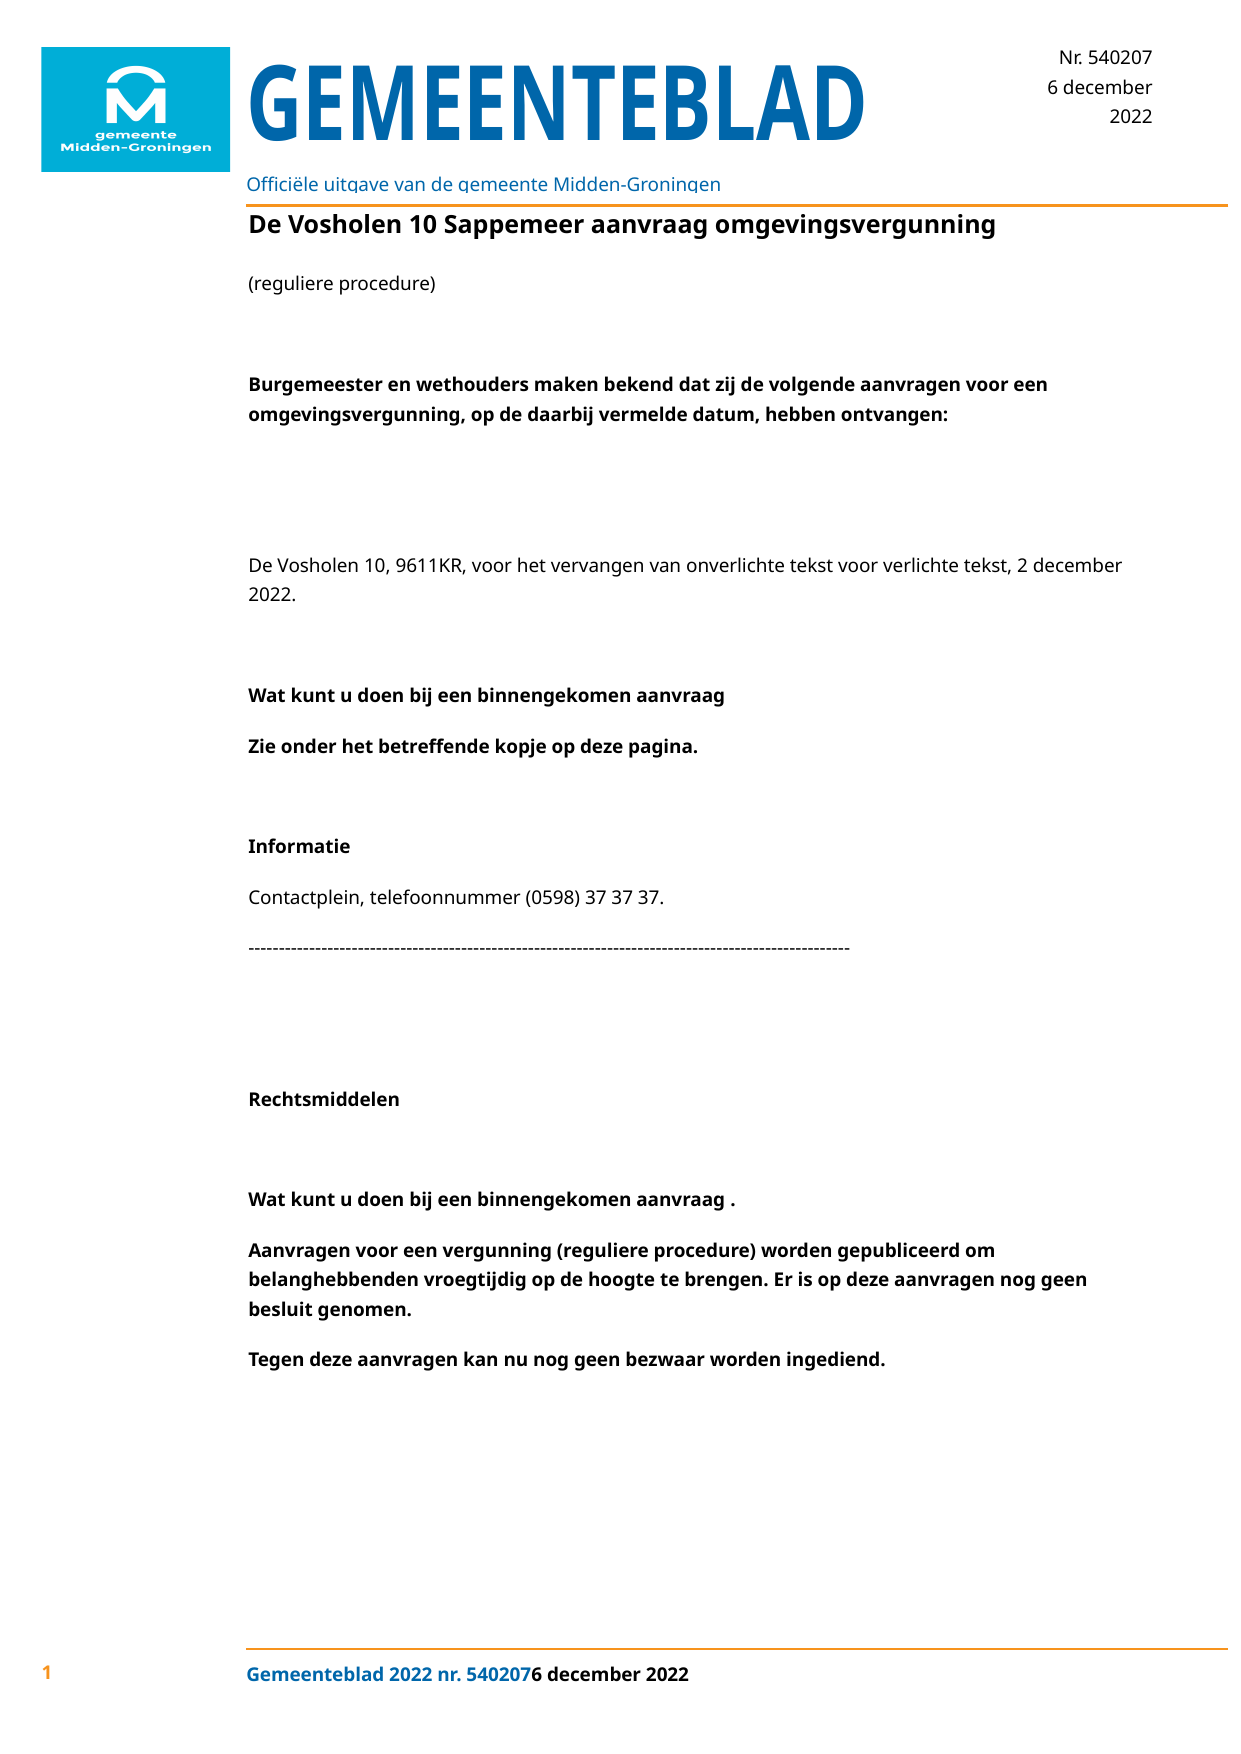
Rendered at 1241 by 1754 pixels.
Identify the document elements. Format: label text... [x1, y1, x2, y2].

text --------------------------------------------------------------------------------------------------- [248, 934, 1152, 960]
text Wat kunt u doen bij een binnengekomen aanvraag . [248, 1187, 1152, 1212]
text Tegen deze aanvragen kan nu nog geen bezwaar worden ingediend. [248, 1347, 1152, 1372]
text De Vosholen 10 Sappemeer aanvraag omgevingsvergunning [248, 207, 1152, 241]
text (reguliere procedure) [248, 270, 1152, 296]
text Contactplein, telefoonnummer (0598) 37 37 37. [248, 884, 1152, 910]
text Rechtsmiddelen [248, 1086, 1152, 1111]
text Aanvragen voor een vergunning (reguliere procedure) worden gepubliceerd om belanghebbenden vroegtijdig op de hoogte te brengen. Er is op deze aanvragen nog geen besluit genomen. [248, 1237, 1152, 1322]
text Informatie [248, 834, 1152, 859]
text Burgemeester en wethouders maken bekend dat zij de volgende aanvragen voor een omgevingsvergunning, op de daarbij vermelde datum, hebben ontvangen: [248, 371, 1152, 426]
picture [108, 66, 164, 82]
text Zie onder het betreffende kopje op deze pagina. [248, 733, 1152, 758]
picture [107, 89, 165, 122]
text Wat kunt u doen bij een binnengekomen aanvraag [248, 682, 1152, 708]
text De Vosholen 10, 9611KR, voor het vervangen van onverlichte tekst voor verlichte tekst, 2 december 2022. [248, 552, 1152, 607]
picture [184, 146, 190, 153]
